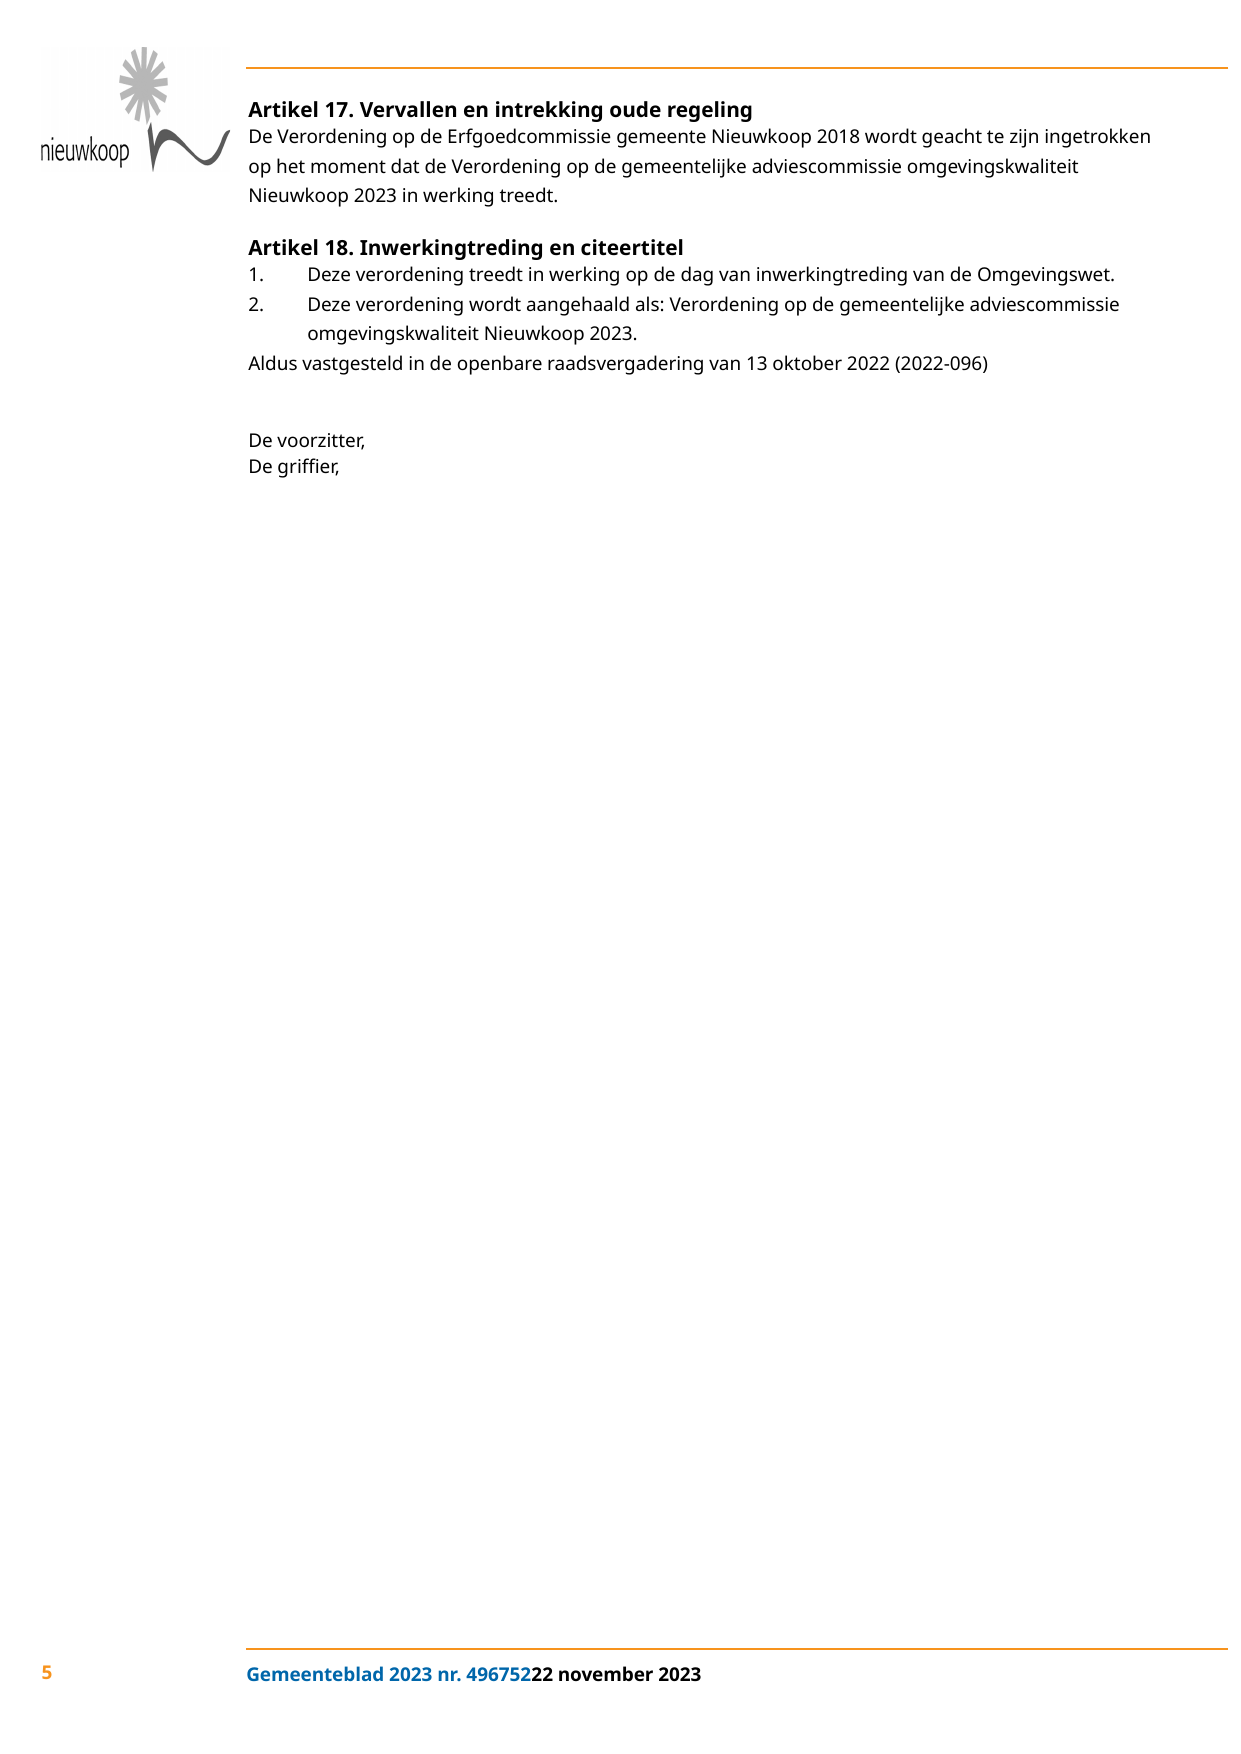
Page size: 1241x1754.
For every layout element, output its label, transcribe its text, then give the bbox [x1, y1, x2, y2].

list Deze verordening wordt aangehaald als: Verordening op de gemeentelijke adviescommissie omgevingskwaliteit Nieuwkoop 2023. [248, 291, 1152, 346]
text Aldus vastgesteld in de openbare raadsvergadering van 13 oktober 2022 (2022-096) [248, 350, 1152, 376]
text De voorzitter, [248, 427, 1152, 453]
text Artikel 17. Vervallen en intrekking oude regeling [248, 95, 1152, 123]
text Artikel 18. Inwerkingtreding en citeertitel [248, 233, 1152, 261]
list Deze verordening treedt in werking op de dag van inwerkingtreding van de Omgevingswet. [248, 261, 1152, 287]
text De griffier, [248, 453, 1152, 479]
text De Verordening op de Erfgoedcommissie gemeente Nieuwkoop 2018 wordt geacht te zijn ingetrokken op het moment dat de Verordening op de gemeentelijke adviescommissie omgevingskwaliteit Nieuwkoop 2023 in werking treedt. [248, 123, 1152, 208]
picture [41, 47, 231, 172]
